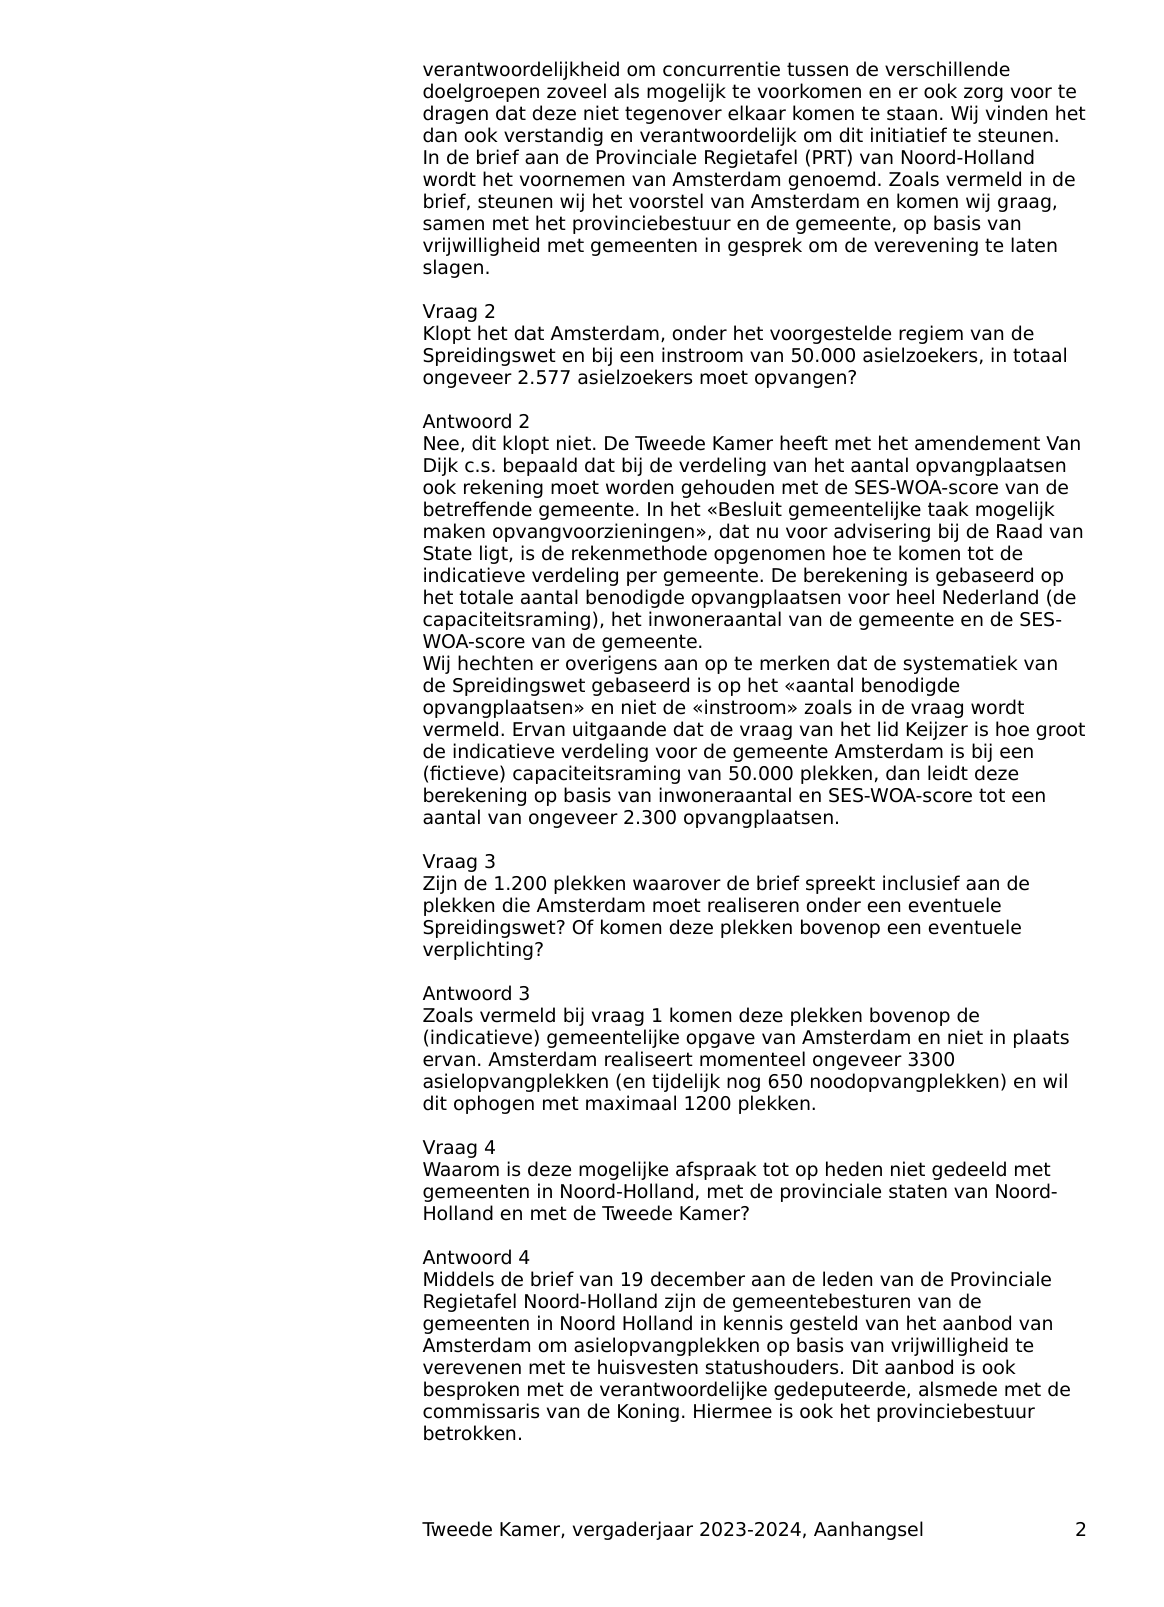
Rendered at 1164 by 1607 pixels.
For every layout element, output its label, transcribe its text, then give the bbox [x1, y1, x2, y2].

text Wij hechten er overigens aan op te merken dat de systematiek van de Spreidingswet gebaseerd is op het «aantal benodigde opvangplaatsen» en niet de «instroom» zoals in de vraag wordt vermeld. Ervan uitgaande dat de vraag van het lid Keijzer is hoe groot de indicatieve verdeling voor de gemeente Amsterdam is bij een (fictieve) capaciteitsraming van 50.000 plekken, dan leidt deze berekening op basis van inwoneraantal en SES-WOA-score tot een aantal van ongeveer 2.300 opvangplaatsen. [422, 653, 1087, 829]
text Vraag 3 [422, 851, 1087, 873]
text Vraag 2 [422, 301, 1087, 323]
text Klopt het dat Amsterdam, onder het voorgestelde regiem van de Spreidingswet en bij een instroom van 50.000 asielzoekers, in totaal ongeveer 2.577 asielzoekers moet opvangen? [422, 323, 1087, 389]
text Antwoord 4 [422, 1247, 1087, 1269]
text Antwoord 3 [422, 983, 1087, 1005]
text Zijn de 1.200 plekken waarover de brief spreekt inclusief aan de plekken die Amsterdam moet realiseren onder een eventuele Spreidingswet? Of komen deze plekken bovenop een eventuele verplichting? [422, 873, 1087, 961]
text Vraag 4 [422, 1137, 1087, 1159]
text In de brief aan de Provinciale Regietafel (PRT) van Noord-Holland wordt het voornemen van Amsterdam genoemd. Zoals vermeld in de brief, steunen wij het voorstel van Amsterdam en komen wij graag, samen met het provinciebestuur en de gemeente, op basis van vrijwilligheid met gemeenten in gesprek om de verevening te laten slagen. [422, 147, 1087, 279]
text Antwoord 2 [422, 411, 1087, 433]
text Nee, dit klopt niet. De Tweede Kamer heeft met het amendement Van Dijk c.s. bepaald dat bij de verdeling van het aantal opvangplaatsen ook rekening moet worden gehouden met de SES-WOA-score van de betreffende gemeente. In het «Besluit gemeentelijke taak mogelijk maken opvangvoorzieningen», dat nu voor advisering bij de Raad van State ligt, is de rekenmethode opgenomen hoe te komen tot de indicatieve verdeling per gemeente. De berekening is gebaseerd op het totale aantal benodigde opvangplaatsen voor heel Nederland (de capaciteitsraming), het inwoneraantal van de gemeente en de SES-WOA-score van de gemeente. [422, 433, 1087, 653]
text Middels de brief van 19 december aan de leden van de Provinciale Regietafel Noord-Holland zijn de gemeentebesturen van de gemeenten in Noord Holland in kennis gesteld van het aanbod van Amsterdam om asielopvangplekken op basis van vrijwilligheid te verevenen met te huisvesten statushouders. Dit aanbod is ook besproken met de verantwoordelijke gedeputeerde, alsmede met de commissaris van de Koning. Hiermee is ook het provinciebestuur betrokken. [422, 1269, 1087, 1445]
text Waarom is deze mogelijke afspraak tot op heden niet gedeeld met gemeenten in Noord-Holland, met de provinciale staten van Noord-Holland en met de Tweede Kamer? [422, 1159, 1087, 1225]
text Zoals vermeld bij vraag 1 komen deze plekken bovenop de (indicatieve) gemeentelijke opgave van Amsterdam en niet in plaats ervan. Amsterdam realiseert momenteel ongeveer 3300 asielopvangplekken (en tijdelijk nog 650 noodopvangplekken) en wil dit ophogen met maximaal 1200 plekken. [422, 1005, 1087, 1115]
text verantwoordelijkheid om concurrentie tussen de verschillende doelgroepen zoveel als mogelijk te voorkomen en er ook zorg voor te dragen dat deze niet tegenover elkaar komen te staan. Wij vinden het dan ook verstandig en verantwoordelijk om dit initiatief te steunen. [422, 59, 1087, 147]
